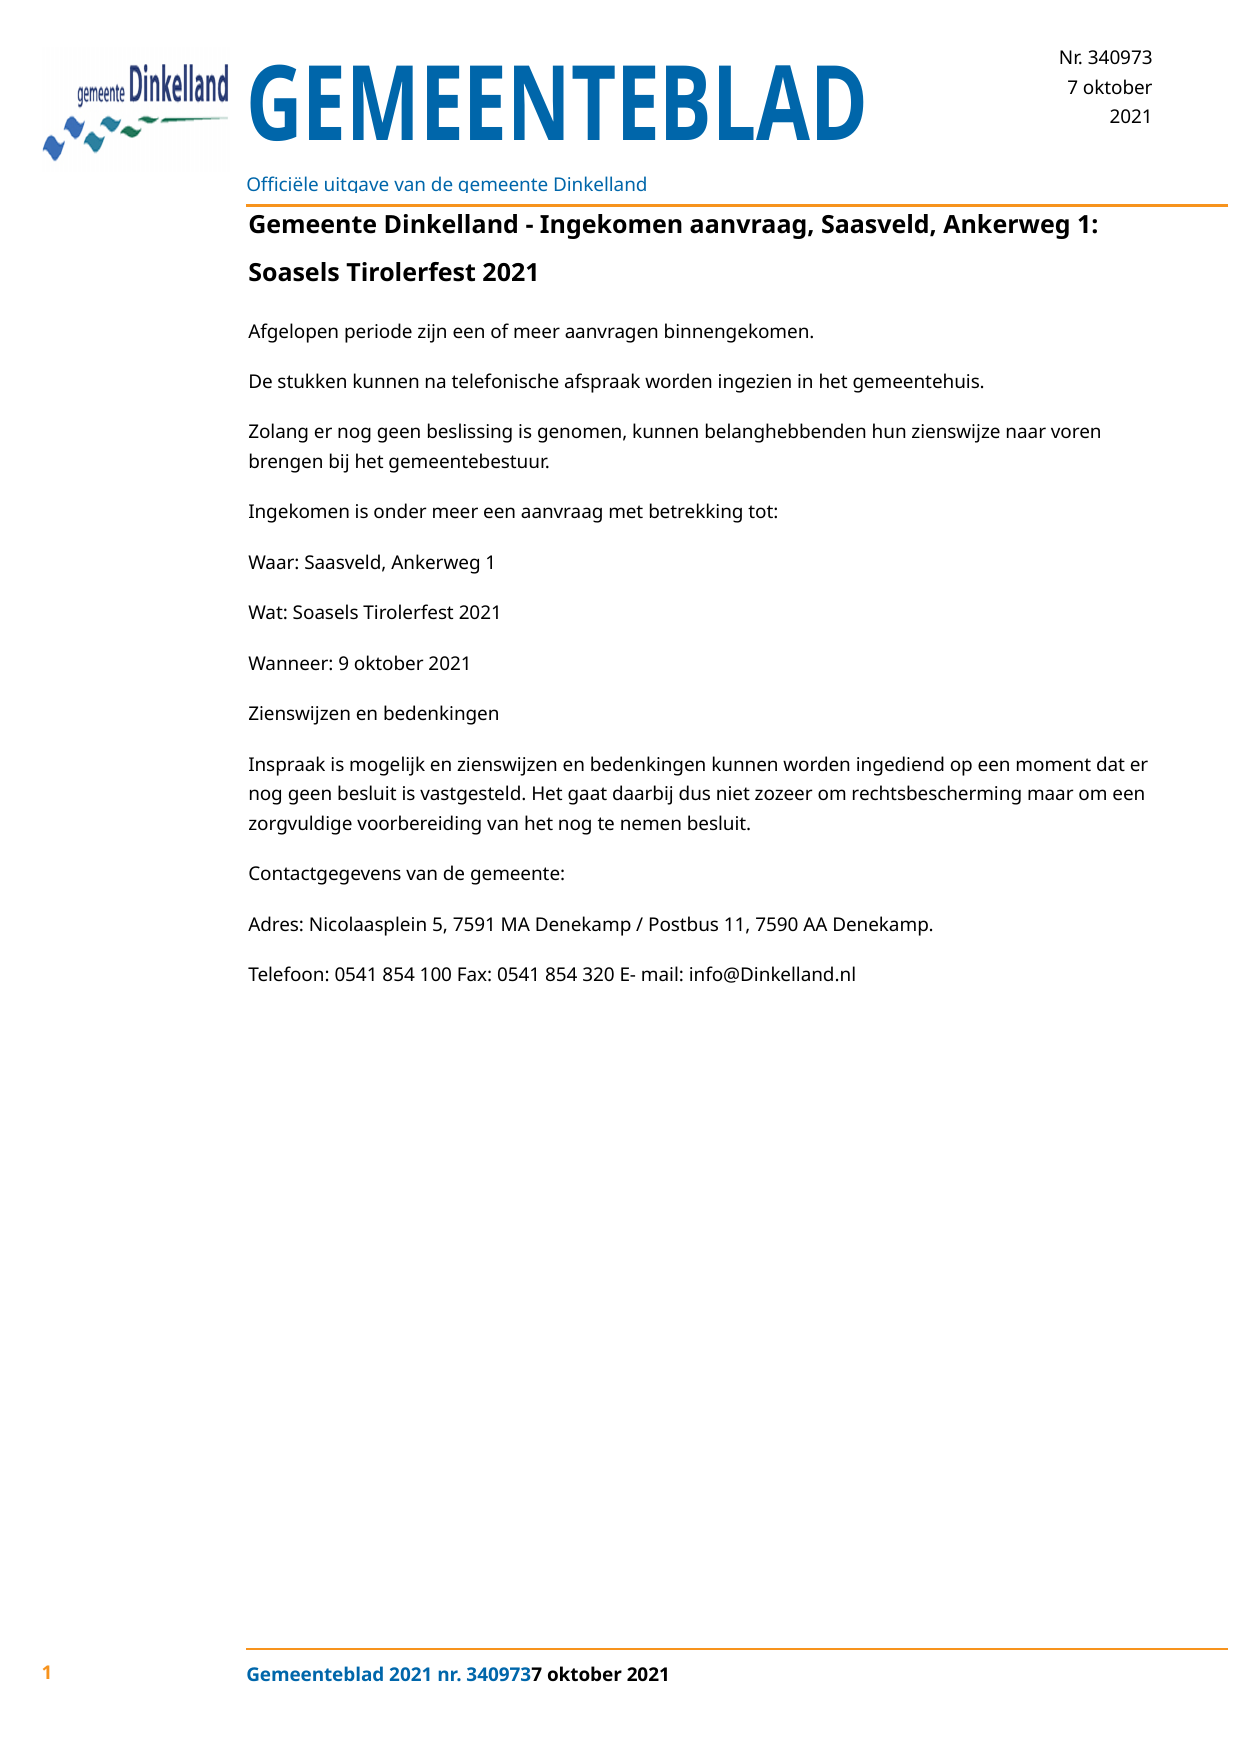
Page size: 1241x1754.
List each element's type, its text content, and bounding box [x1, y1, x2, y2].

text Waar: Saasveld, Ankerweg 1 [248, 549, 1152, 575]
text Zienswijzen en bedenkingen [248, 700, 1152, 726]
text Afgelopen periode zijn een of meer aanvragen binnengekomen. [248, 318, 1152, 344]
text Telefoon: 0541 854 100 Fax: 0541 854 320 E- mail: info@Dinkelland.nl [248, 961, 1152, 987]
text Inspraak is mogelijk en zienswijzen en bedenkingen kunnen worden ingediend op een moment dat er nog geen besluit is vastgesteld. Het gaat daarbij dus niet zozeer om rechtsbescherming maar om een zorgvuldige voorbereiding van het nog te nemen besluit. [248, 751, 1152, 836]
text Contactgegevens van de gemeente: [248, 860, 1152, 886]
text Ingekomen is onder meer een aanvraag met betrekking tot: [248, 499, 1152, 524]
text Zolang er nog geen beslissing is genomen, kunnen belanghebbenden hun zienswijze naar voren brengen bij het gemeentebestuur. [248, 419, 1152, 474]
text Adres: Nicolaasplein 5, 7591 MA Denekamp / Postbus 11, 7590 AA Denekamp. [248, 911, 1152, 937]
picture [41, 47, 231, 172]
text Gemeente Dinkelland - Ingekomen aanvraag, Saasveld, Ankerweg 1: Soasels Tirolerfest 2021 [248, 207, 1152, 288]
text Wanneer: 9 oktober 2021 [248, 650, 1152, 676]
text Wat: Soasels Tirolerfest 2021 [248, 599, 1152, 625]
text De stukken kunnen na telefonische afspraak worden ingezien in het gemeentehuis. [248, 368, 1152, 394]
